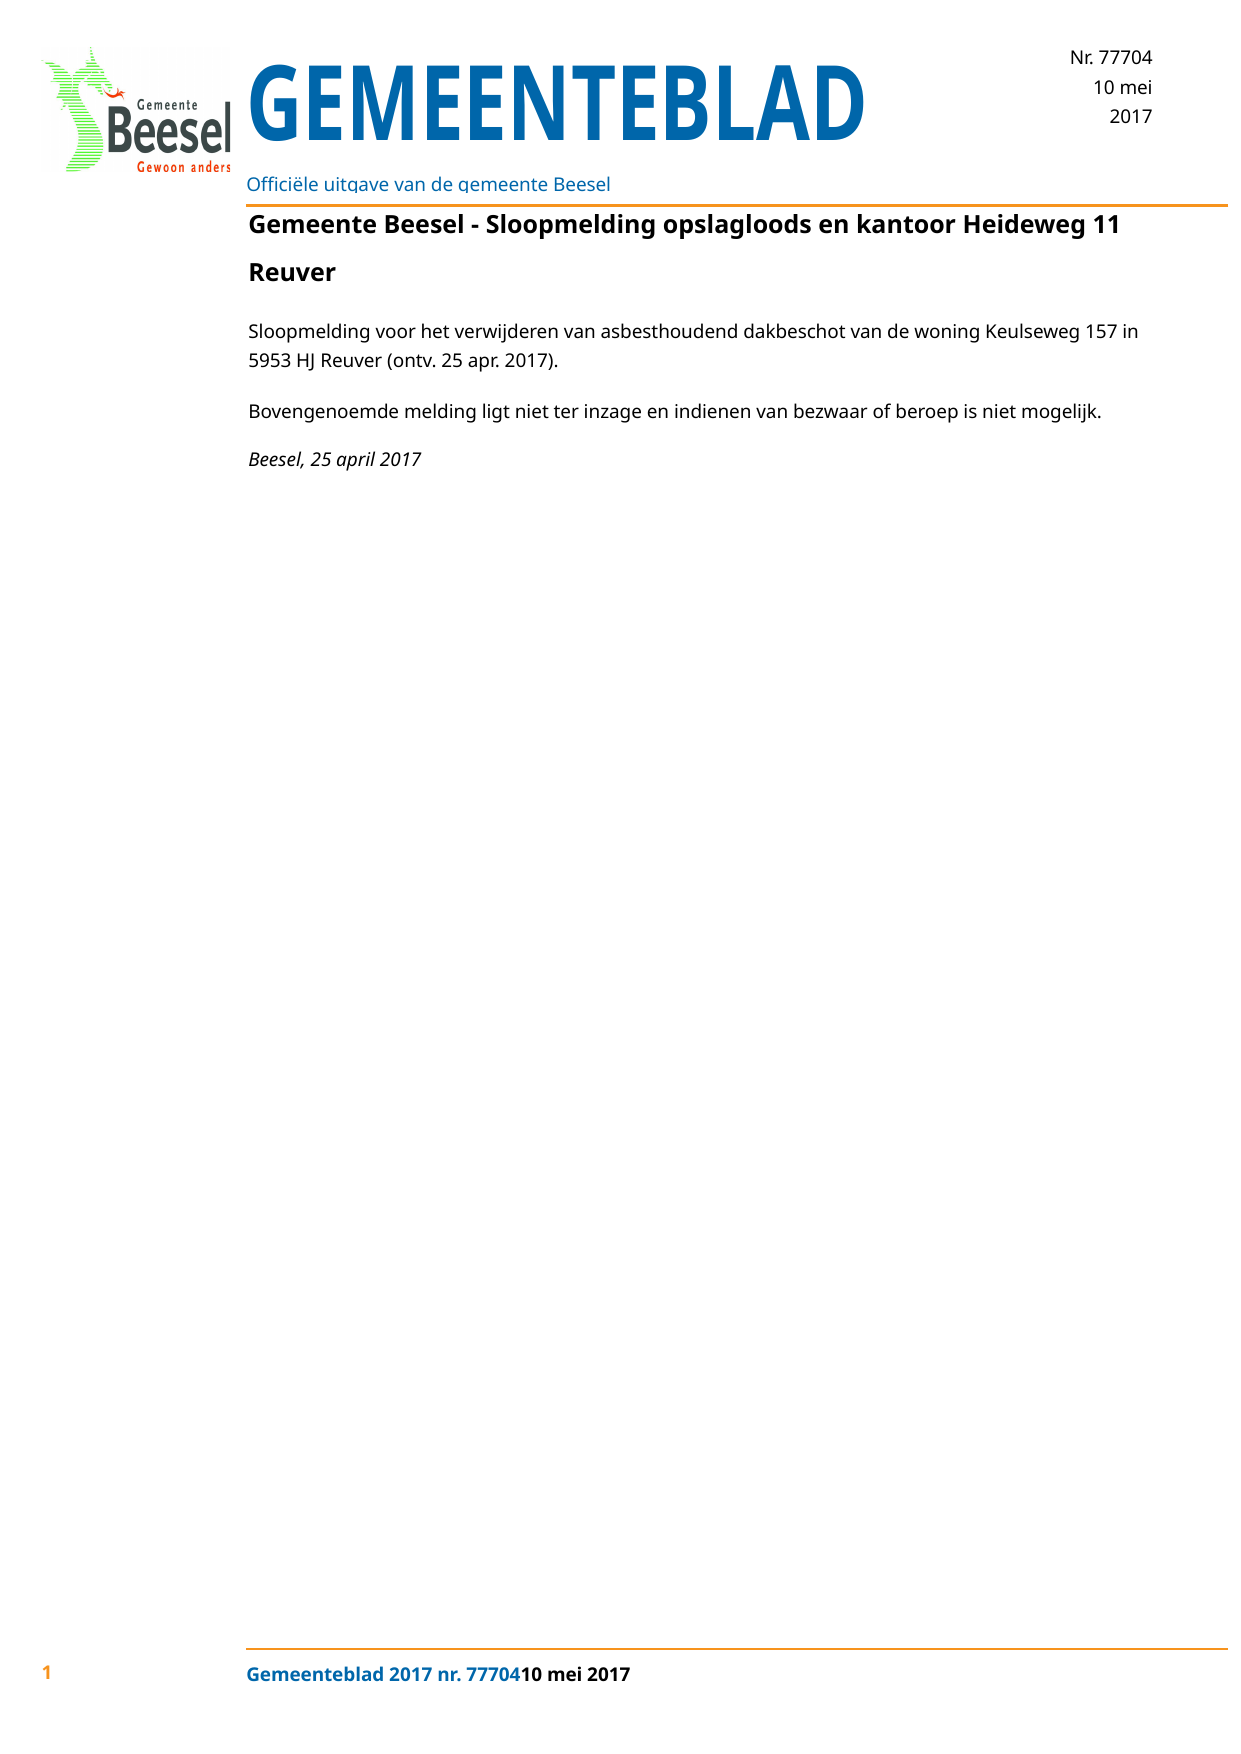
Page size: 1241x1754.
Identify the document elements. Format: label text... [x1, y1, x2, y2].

text Sloopmelding voor het verwijderen van asbesthoudend dakbeschot van de woning Keulseweg 157 in 5953 HJ Reuver (ontv. 25 apr. 2017). [248, 318, 1152, 373]
picture [41, 47, 231, 172]
text Gemeente Beesel - Sloopmelding opslagloods en kantoor Heideweg 11 Reuver [248, 207, 1152, 288]
text Bovengenoemde melding ligt niet ter inzage en indienen van bezwaar of beroep is niet mogelijk. [248, 398, 1152, 424]
text Beesel, 25 april 2017 [248, 446, 1152, 471]
